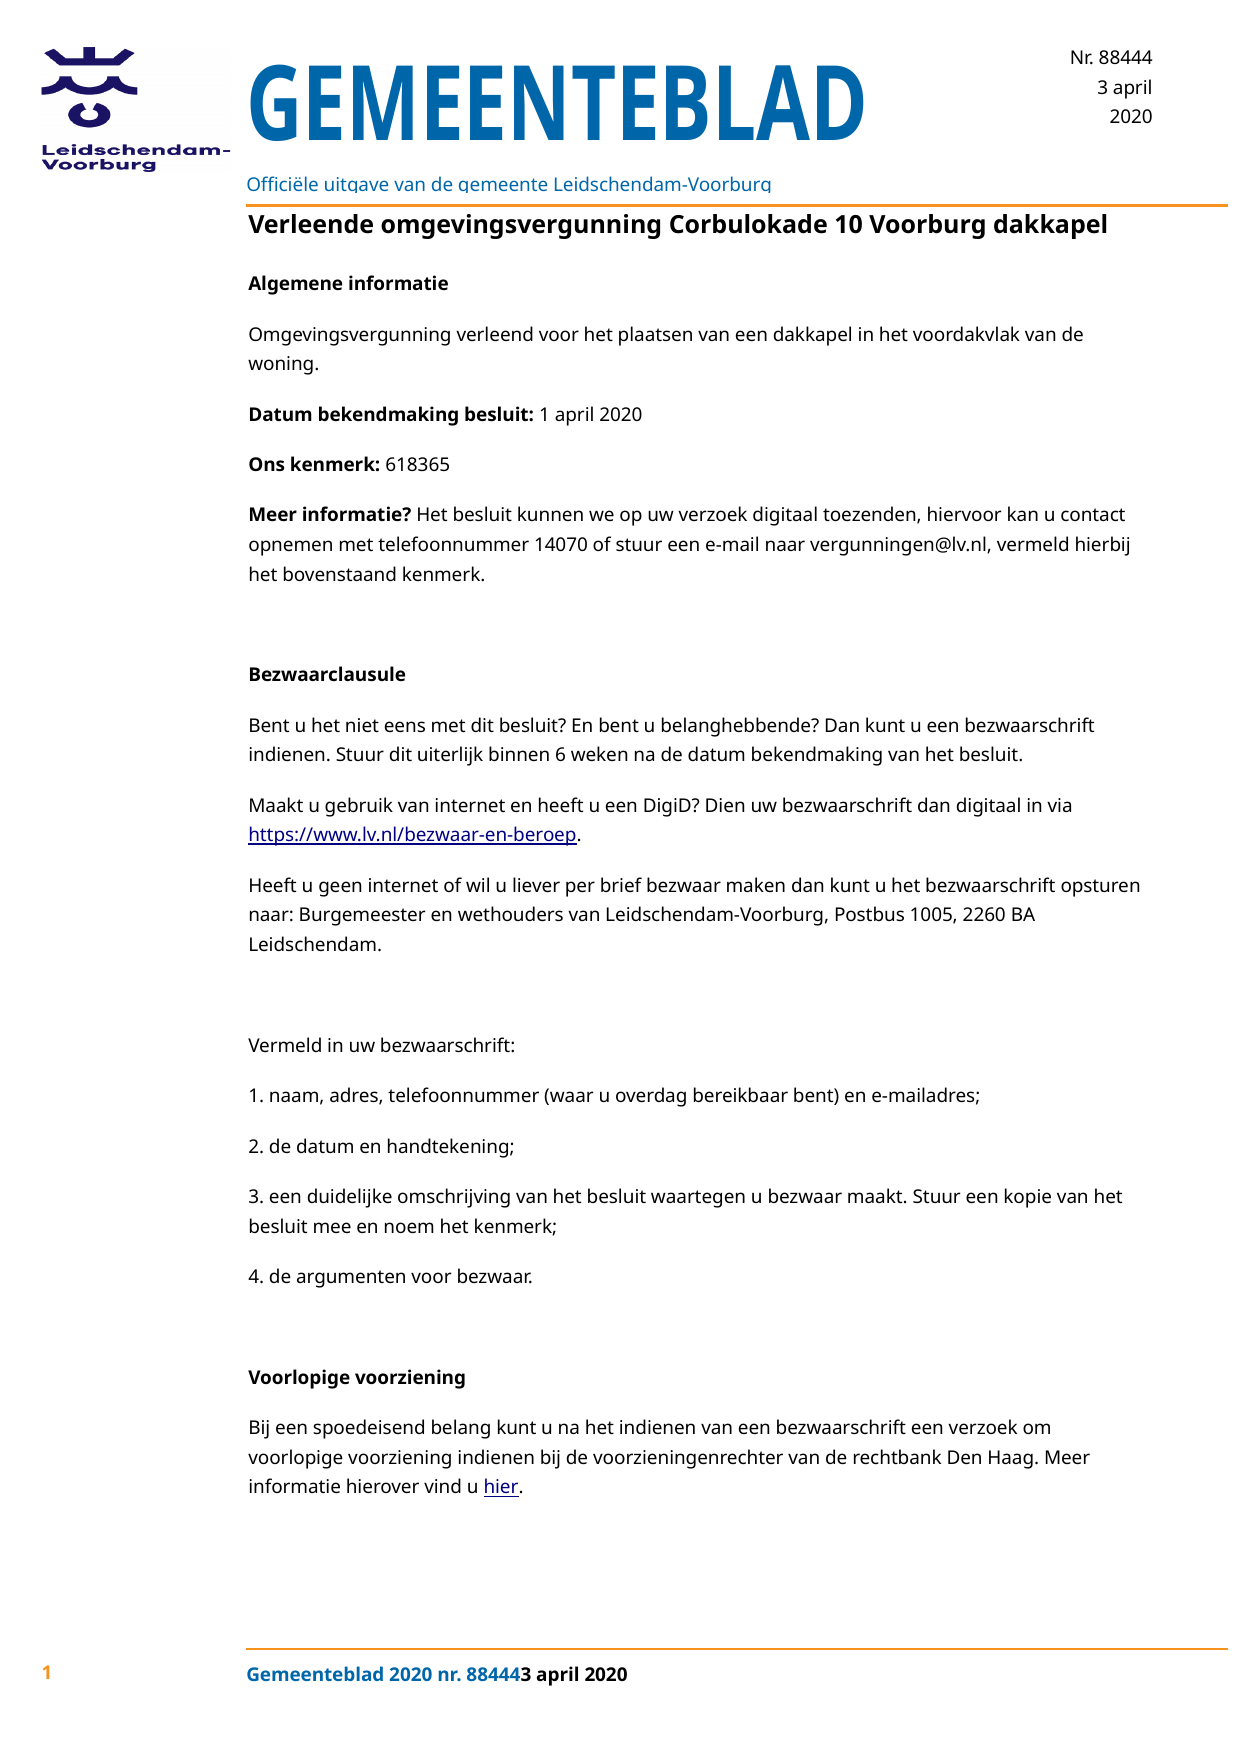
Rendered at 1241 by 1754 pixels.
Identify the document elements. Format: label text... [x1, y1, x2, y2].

text 4. de argumenten voor bezwaar. [248, 1263, 1152, 1289]
text Heeft u geen internet of wil u liever per brief bezwaar maken dan kunt u het bezwaarschrift opsturen naar: Burgemeester en wethouders van Leidschendam-Voorburg, Postbus 1005, 2260 BA Leidschendam. [248, 872, 1152, 957]
text Algemene informatie [248, 270, 1152, 296]
text Bezwaarclausule [248, 662, 1152, 687]
text Verleende omgevingsvergunning Corbulokade 10 Voorburg dakkapel [248, 207, 1152, 241]
text Meer informatie? Het besluit kunnen we op uw verzoek digitaal toezenden, hiervoor kan u contact opnemen met telefoonnummer 14070 of stuur een e-mail naar vergunningen@lv.nl, vermeld hierbij het bovenstaand kenmerk. [248, 502, 1152, 586]
picture [41, 47, 231, 172]
text 2. de datum en handtekening; [248, 1133, 1152, 1158]
text Datum bekendmaking besluit: 1 april 2020 [248, 401, 1152, 426]
text Vermeld in uw bezwaarschrift: [248, 1032, 1152, 1058]
text 1. naam, adres, telefoonnummer (waar u overdag bereikbaar bent) en e-mailadres; [248, 1082, 1152, 1108]
text Maakt u gebruik van internet en heeft u een DigiD? Dien uw bezwaarschrift dan digitaal in via https://www.lv.nl/bezwaar-en-beroep. [248, 792, 1152, 847]
text Ons kenmerk: 618365 [248, 451, 1152, 477]
text Bij een spoedeisend belang kunt u na het indienen van een bezwaarschrift een verzoek om voorlopige voorziening indienen bij de voorzieningenrechter van de rechtbank Den Haag. Meer informatie hierover vind u hier. [248, 1414, 1152, 1499]
text Omgevingsvergunning verleend voor het plaatsen van een dakkapel in het voordakvlak van de woning. [248, 321, 1152, 376]
text Bent u het niet eens met dit besluit? En bent u belanghebbende? Dan kunt u een bezwaarschrift indienen. Stuur dit uiterlijk binnen 6 weken na de datum bekendmaking van het besluit. [248, 712, 1152, 767]
text Voorlopige voorziening [248, 1364, 1152, 1390]
text 3. een duidelijke omschrijving van het besluit waartegen u bezwaar maakt. Stuur een kopie van het besluit mee en noem het kenmerk; [248, 1183, 1152, 1238]
